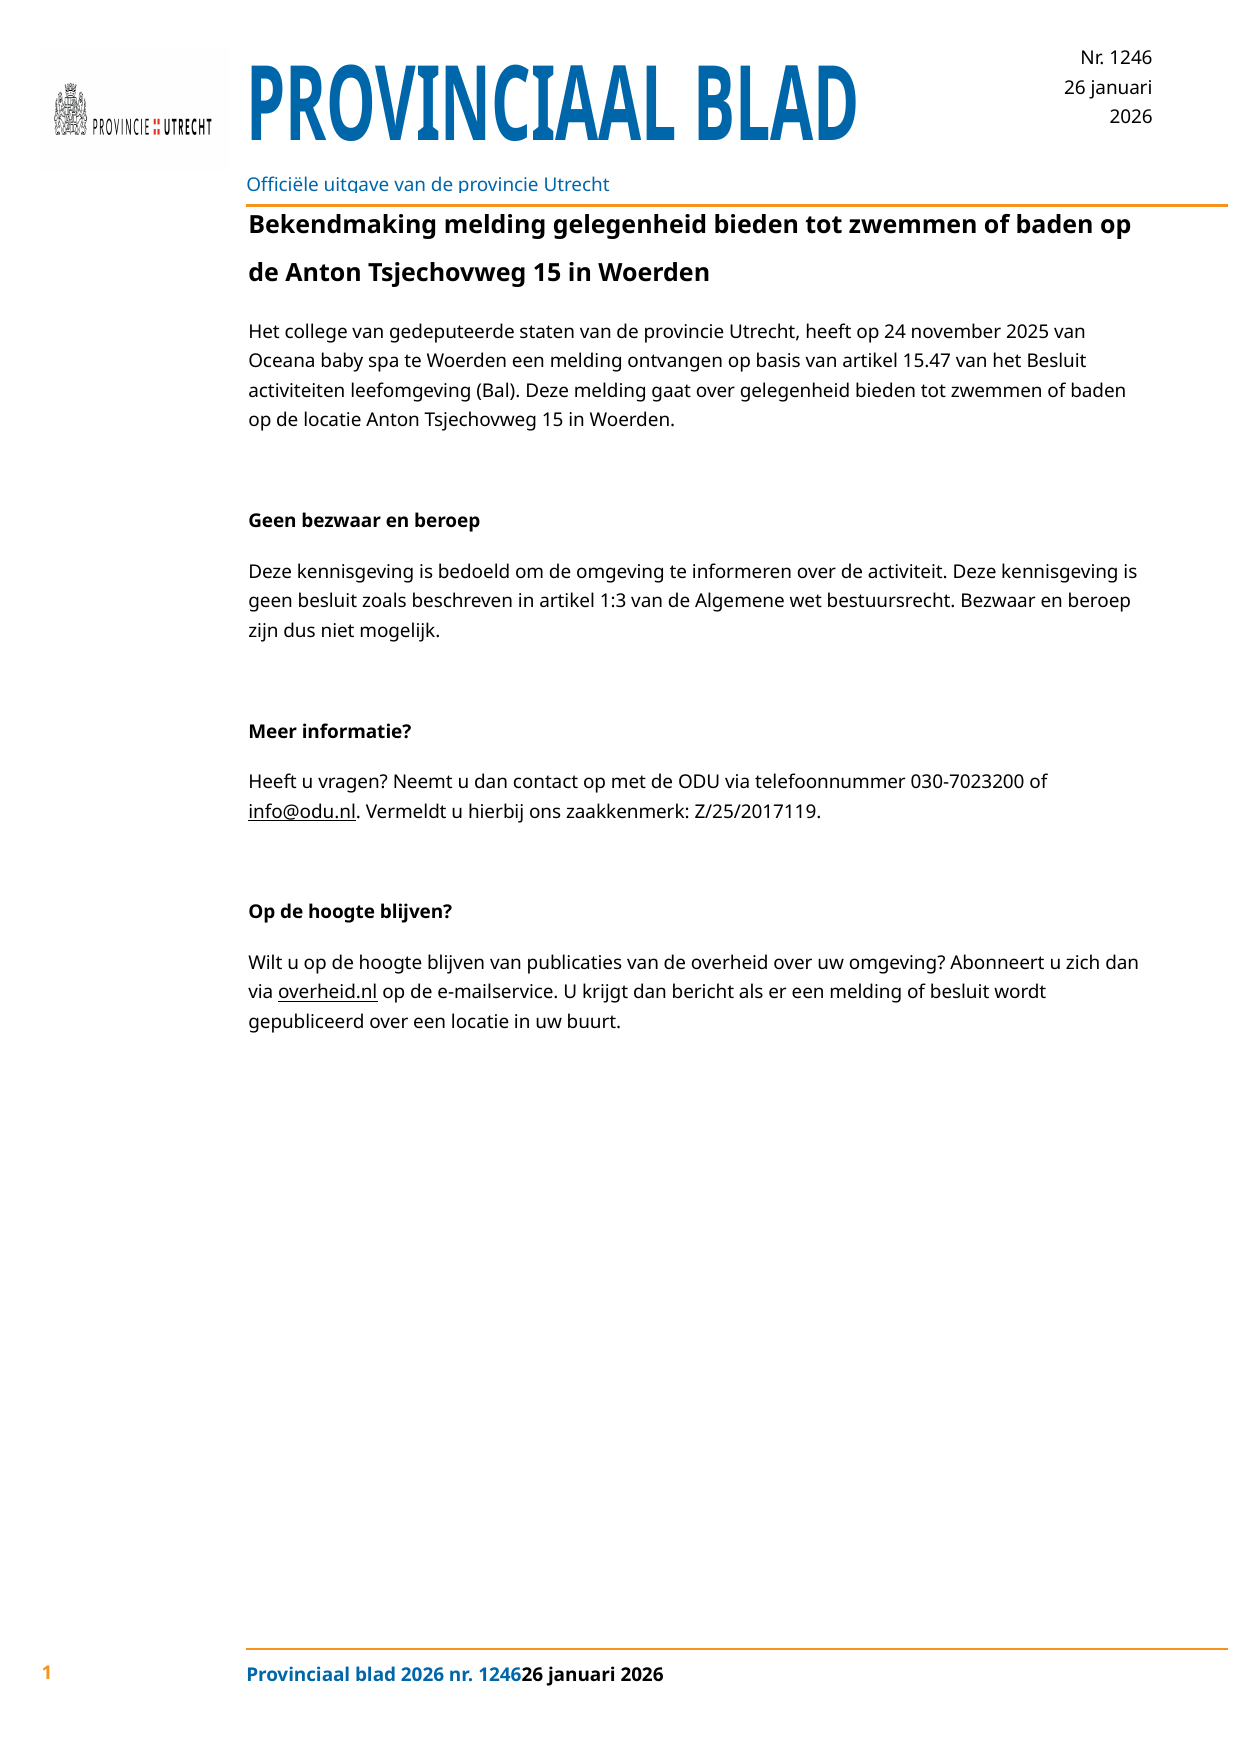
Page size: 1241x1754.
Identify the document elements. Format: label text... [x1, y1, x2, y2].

text Het college van gedeputeerde staten van de provincie Utrecht, heeft op 24 november 2025 van Oceana baby spa te Woerden een melding ontvangen op basis van artikel 15.47 van het Besluit activiteiten leefomgeving (Bal). Deze melding gaat over gelegenheid bieden tot zwemmen of baden op de locatie Anton Tsjechovweg 15 in Woerden. [248, 318, 1152, 432]
text Heeft u vragen? Neemt u dan contact op met de ODU via telefoonnummer 030-7023200 of info@odu.nl. Vermeldt u hierbij ons zaakkenmerk: Z/25/2017119. [248, 768, 1152, 824]
text Op de hoogte blijven? [248, 899, 1152, 924]
picture [41, 47, 231, 172]
text Wilt u op de hoogte blijven van publicaties van de overheid over uw omgeving? Abonneert u zich dan via overheid.nl op de e-mailservice. U krijgt dan bericht als er een melding of besluit wordt gepubliceerd over een locatie in uw buurt. [248, 949, 1152, 1034]
text Bekendmaking melding gelegenheid bieden tot zwemmen of baden op de Anton Tsjechovweg 15 in Woerden [248, 207, 1152, 288]
text Meer informatie? [248, 718, 1152, 744]
text Geen bezwaar en beroep [248, 507, 1152, 533]
text Deze kennisgeving is bedoeld om de omgeving te informeren over de activiteit. Deze kennisgeving is geen besluit zoals beschreven in artikel 1:3 van de Algemene wet bestuursrecht. Bezwaar en beroep zijn dus niet mogelijk. [248, 558, 1152, 643]
